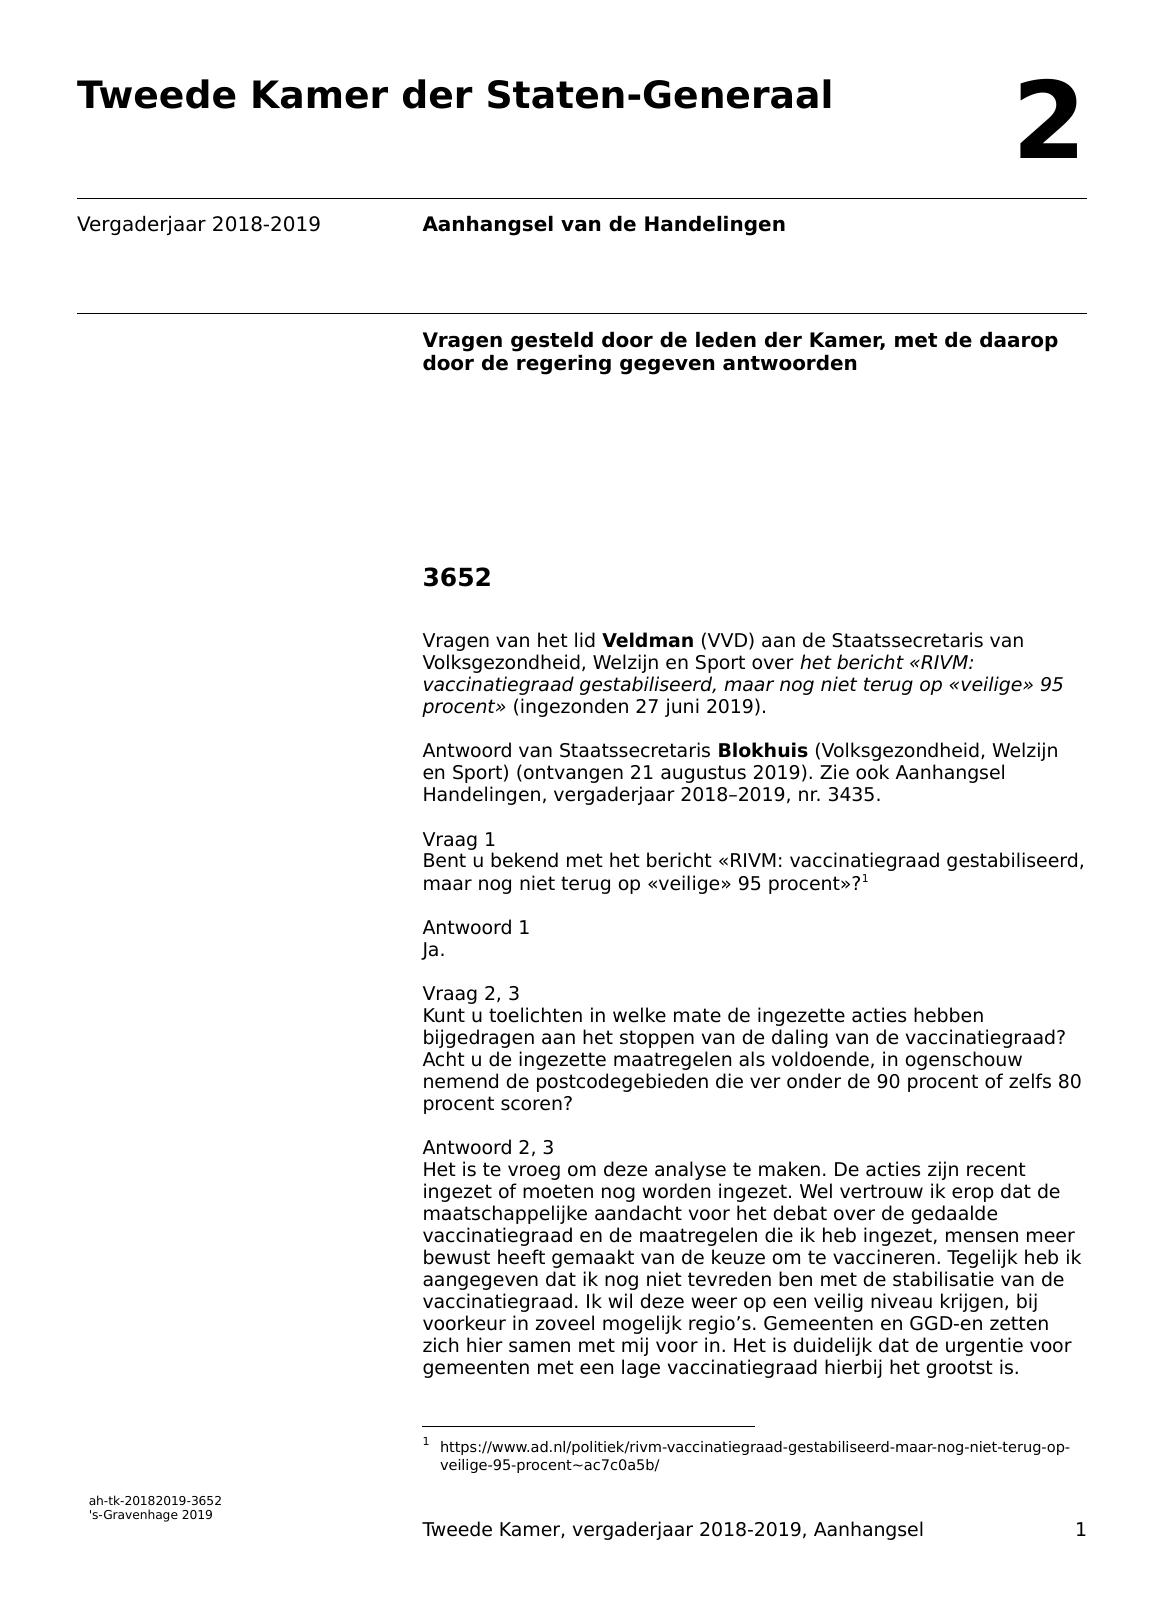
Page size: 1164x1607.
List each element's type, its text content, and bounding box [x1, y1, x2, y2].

text Antwoord van Staatssecretaris Blokhuis (Volksgezondheid, Welzijn en Sport) (ontvangen 21 augustus 2019). Zie ook Aanhangsel Handelingen, vergaderjaar 2018–2019, nr. 3435. [422, 740, 1087, 806]
text ah-tk-20182019-3652 [88, 1494, 323, 1508]
table_header Tweede Kamer der Staten-Generaal [77, 59, 886, 198]
table_cell Vragen gesteld door de leden der Kamer, met de daarop door de regering gegeven antwoorden [422, 314, 1087, 375]
table_cell [77, 314, 422, 375]
table_cell Vergaderjaar 2018-2019 [77, 199, 422, 313]
text Het is te vroeg om deze analyse te maken. De acties zijn recent ingezet of moeten nog worden ingezet. Wel vertrouw ik erop dat de maatschappelijke aandacht voor het debat over de gedaalde vaccinatiegraad en de maatregelen die ik heb ingezet, mensen meer bewust heeft gemaakt van de keuze om te vaccineren. Tegelijk heb ik aangegeven dat ik nog niet tevreden ben met de stabilisatie van de vaccinatiegraad. Ik wil deze weer op een veilig niveau krijgen, bij voorkeur in zoveel mogelijk regio’s. Gemeenten en GGD-en zetten zich hier samen met mij voor in. Het is duidelijk dat de urgentie voor gemeenten met een lage vaccinatiegraad hierbij het grootst is. [422, 1159, 1087, 1378]
text Acht u de ingezette maatregelen als voldoende, in ogenschouw nemend de postcodegebieden die ver onder de 90 procent of zelfs 80 procent scoren? [422, 1049, 1087, 1114]
text Ja. [422, 938, 1087, 961]
text Antwoord 1 [422, 917, 1087, 938]
text Vragen van het lid Veldman (VVD) aan de Staatssecretaris van Volksgezondheid, Welzijn en Sport over het bericht «RIVM: vaccinatiegraad gestabiliseerd, maar nog niet terug op «veilige» 95 procent» (ingezonden 27 juni 2019). [422, 630, 1087, 718]
text Vraag 2, 3 [422, 983, 1087, 1005]
text 3652 [422, 563, 1087, 592]
text 's-Gravenhage 2019 [88, 1508, 323, 1522]
text Bent u bekend met het bericht «RIVM: vaccinatiegraad gestabiliseerd, maar nog niet terug op «veilige» 95 procent»? [422, 850, 1087, 894]
text Antwoord 2, 3 [422, 1137, 1087, 1159]
text https://www.ad.nl/politiek/rivm-vaccinatiegraad-gestabiliseerd-maar-nog-niet-terug-op-veilige-95-procent~ac7c0a5b/ [422, 1435, 1087, 1474]
table_cell Aanhangsel van de Handelingen [422, 199, 1087, 313]
text Kunt u toelichten in welke mate de ingezette acties hebben bijgedragen aan het stoppen van de daling van de vaccinatiegraad? [422, 1005, 1087, 1049]
text Vraag 1 [422, 828, 1087, 850]
table_header 2 [886, 59, 1087, 198]
